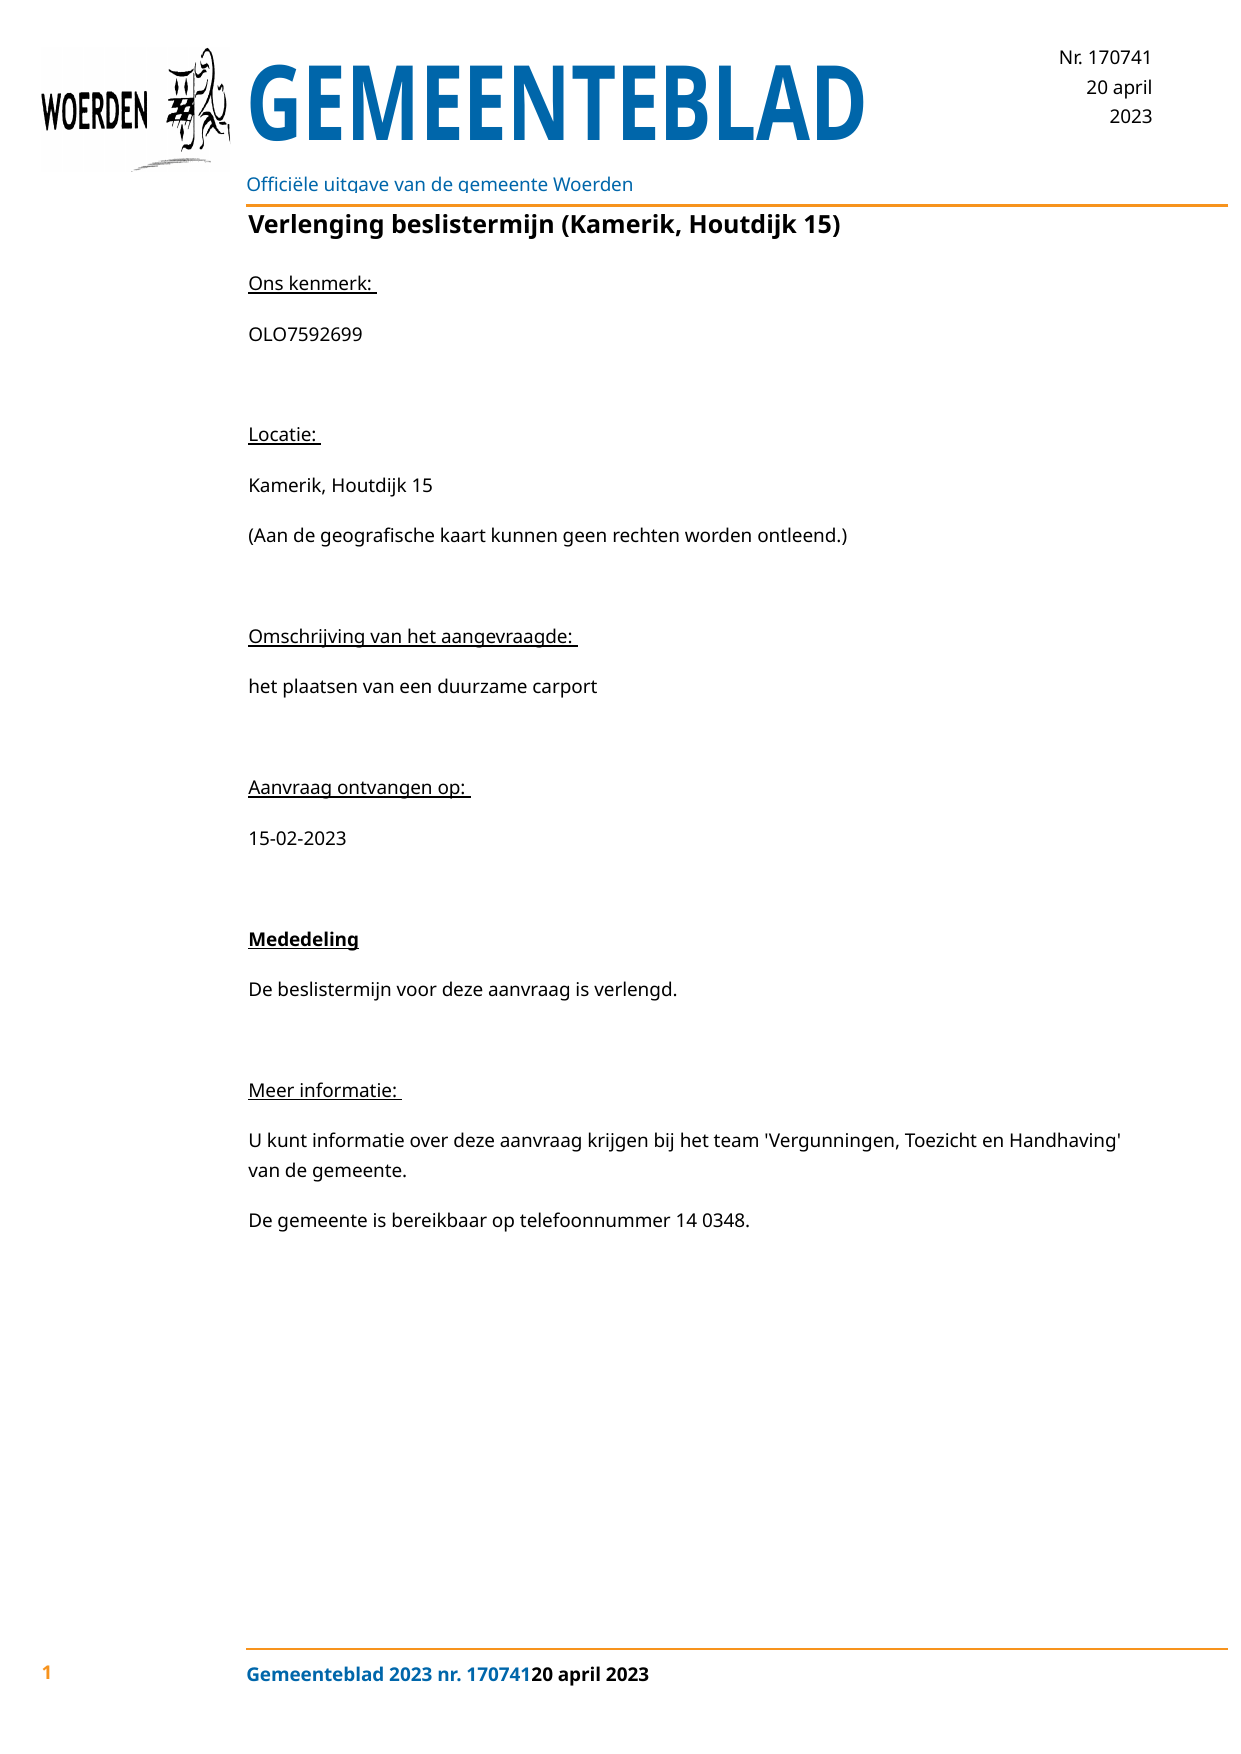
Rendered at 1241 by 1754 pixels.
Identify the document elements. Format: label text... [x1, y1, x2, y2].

text 15-02-2023 [248, 825, 1152, 851]
text OLO7592699 [248, 321, 1152, 346]
text U kunt informatie over deze aanvraag krijgen bij het team 'Vergunningen, Toezicht en Handhaving' van de gemeente. [248, 1127, 1152, 1183]
text (Aan de geografische kaart kunnen geen rechten worden ontleend.) [248, 522, 1152, 548]
text Kamerik, Houtdijk 15 [248, 472, 1152, 498]
text De beslistermijn voor deze aanvraag is verlengd. [248, 976, 1152, 1002]
text Verlenging beslistermijn (Kamerik, Houtdijk 15) [248, 207, 1152, 241]
text het plaatsen van een duurzame carport [248, 674, 1152, 699]
text De gemeente is bereikbaar op telefoonnummer 14 0348. [248, 1207, 1152, 1233]
text Meer informatie: [248, 1077, 1152, 1103]
text Omschrijving van het aangevraagde: [248, 623, 1152, 649]
picture [41, 47, 231, 172]
text Aanvraag ontvangen op: [248, 774, 1152, 800]
text Ons kenmerk: [248, 270, 1152, 296]
text Mededeling [248, 926, 1152, 951]
text Locatie: [248, 422, 1152, 447]
